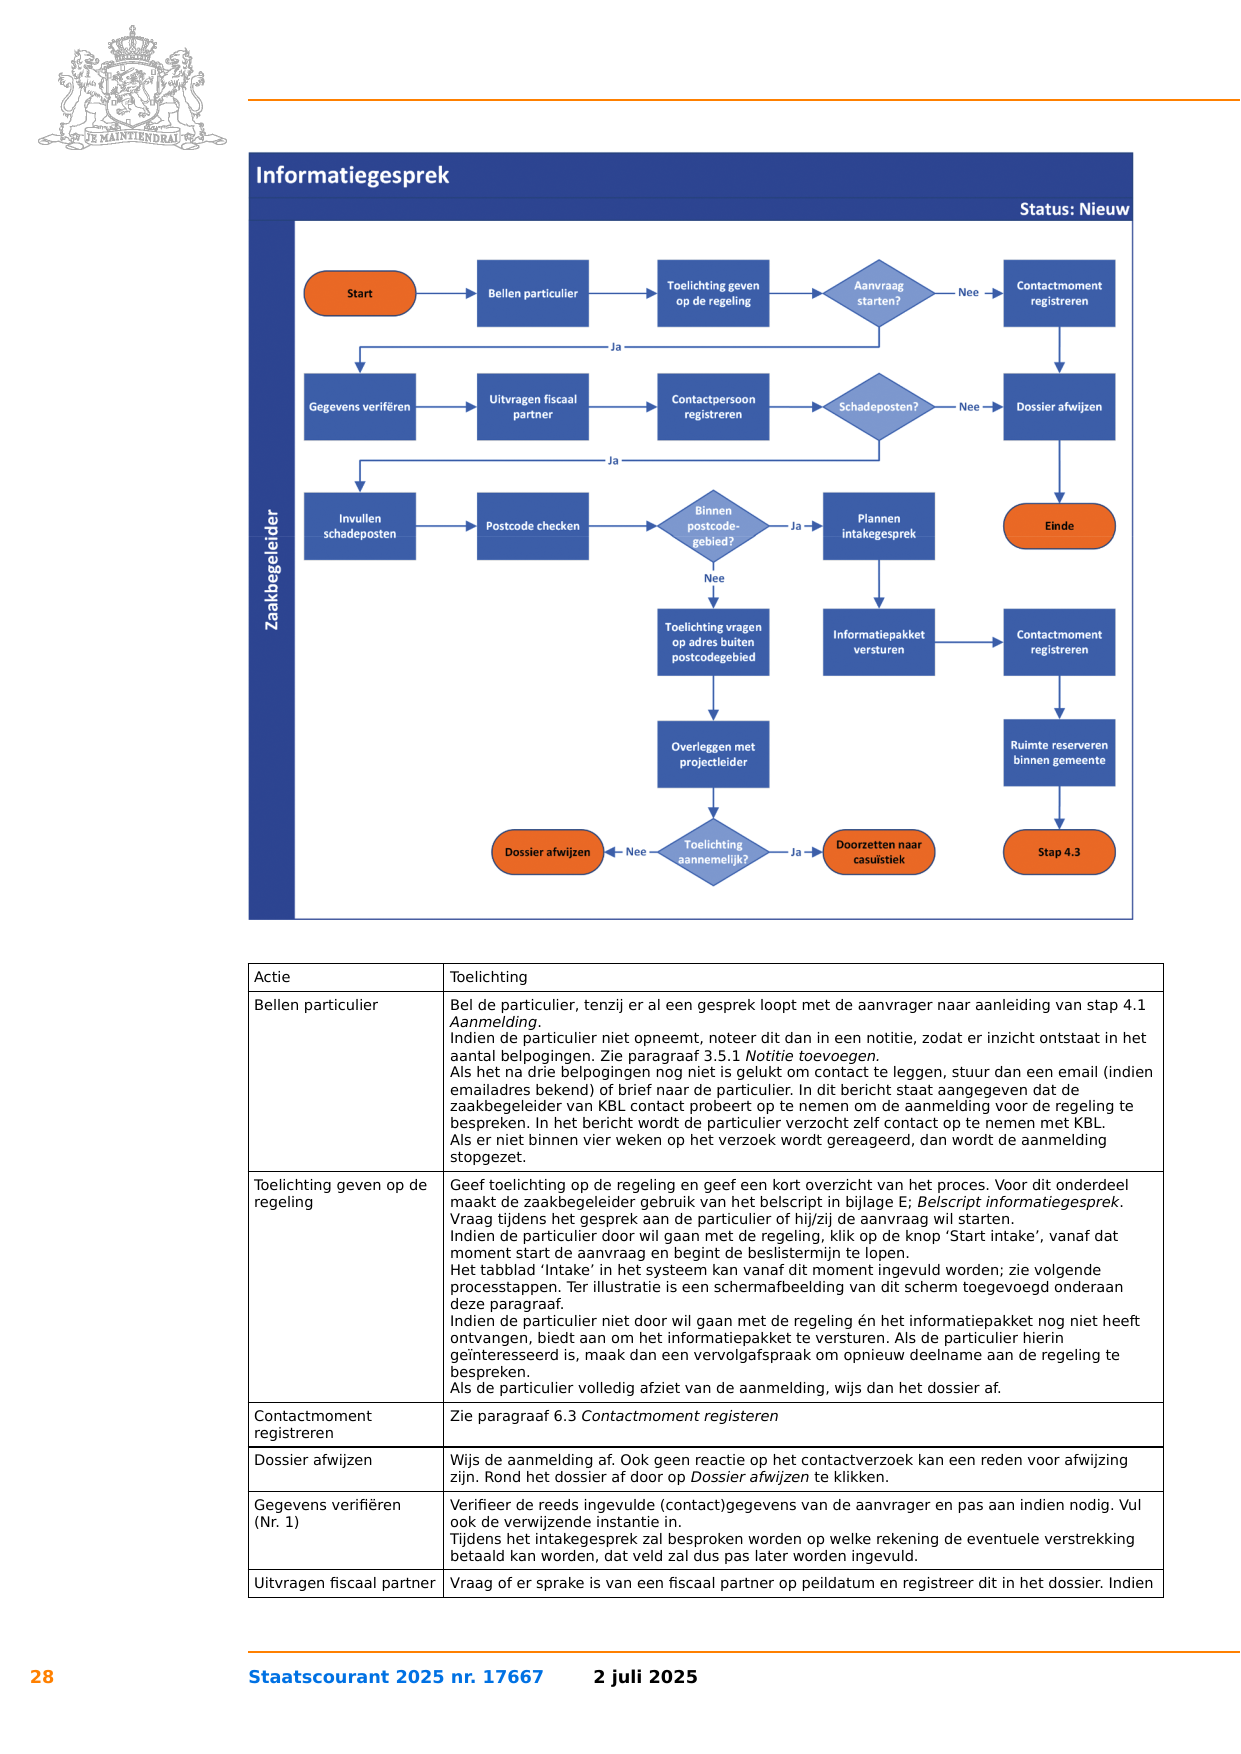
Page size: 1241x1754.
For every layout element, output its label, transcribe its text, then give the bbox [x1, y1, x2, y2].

table_cell Toelichting geven op de regeling [249, 1172, 443, 1402]
table_header Toelichting [444, 964, 1163, 991]
table_cell Bellen particulier [249, 992, 443, 1171]
table_cell Wijs de aanmelding af. Ook geen reactie op het contactverzoek kan een reden voor afwijzing zijn. Rond het dossier af door op Dossier afwijzen te klikken. [444, 1448, 1163, 1491]
table_cell Geef toelichting op de regeling en geef een kort overzicht van het proces. Voor dit onderdeel maakt de zaakbegeleider gebruik van het belscript in bijlage E; Belscript informatiegesprek. Vraag tijdens het gesprek aan de particulier of hij/zij de aanvraag wil starten. Indien de particulier door wil gaan met de regeling, klik op de knop ‘Start intake’, vanaf dat moment start de aanvraag en begint de beslistermijn te lopen. Het tabblad ‘Intake’ in het systeem kan vanaf dit moment ingevuld worden; zie volgende processtappen. Ter illustratie is een schermafbeelding van dit scherm toegevoegd onderaan deze paragraaf. Indien de particulier niet door wil gaan met de regeling én het informatiepakket nog niet heeft ontvangen, biedt aan om het informatiepakket te versturen. Als de particulier hierin geïnteresseerd is, maak dan een vervolgafspraak om opnieuw deelname aan de regeling te bespreken. Als de particulier volledig afziet van de aanmelding, wijs dan het dossier af. [444, 1172, 1163, 1402]
table_cell Zie paragraaf 6.3 Contactmoment registeren [444, 1403, 1163, 1446]
picture [248, 151, 1134, 920]
picture [38, 25, 227, 150]
table_cell Dossier afwijzen [249, 1448, 443, 1491]
table_cell Bel de particulier, tenzij er al een gesprek loopt met de aanvrager naar aanleiding van stap 4.1 Aanmelding. Indien de particulier niet opneemt, noteer dit dan in een notitie, zodat er inzicht ontstaat in het aantal belpogingen. Zie paragraaf 3.5.1 Notitie toevoegen. Als het na drie belpogingen nog niet is gelukt om contact te leggen, stuur dan een email (indien emailadres bekend) of brief naar de particulier. In dit bericht staat aangegeven dat de zaakbegeleider van KBL contact probeert op te nemen om de aanmelding voor de regeling te bespreken. In het bericht wordt de particulier verzocht zelf contact op te nemen met KBL. Als er niet binnen vier weken op het verzoek wordt gereageerd, dan wordt de aanmelding stopgezet. [444, 992, 1163, 1171]
table_header Actie [249, 964, 443, 991]
table_cell Gegevens verifiëren (Nr. 1) [249, 1492, 443, 1569]
table_cell Contactmoment registreren [249, 1403, 443, 1446]
table_cell Verifieer de reeds ingevulde (contact)gegevens van de aanvrager en pas aan indien nodig. Vul ook de verwijzende instantie in. Tijdens het intakegesprek zal besproken worden op welke rekening de eventuele verstrekking betaald kan worden, dat veld zal dus pas later worden ingevuld. [444, 1492, 1163, 1569]
table_cell Uitvragen fiscaal partner [249, 1570, 443, 1597]
table_cell Vraag of er sprake is van een fiscaal partner op peildatum en registreer dit in het dossier. Indien [444, 1570, 1163, 1597]
